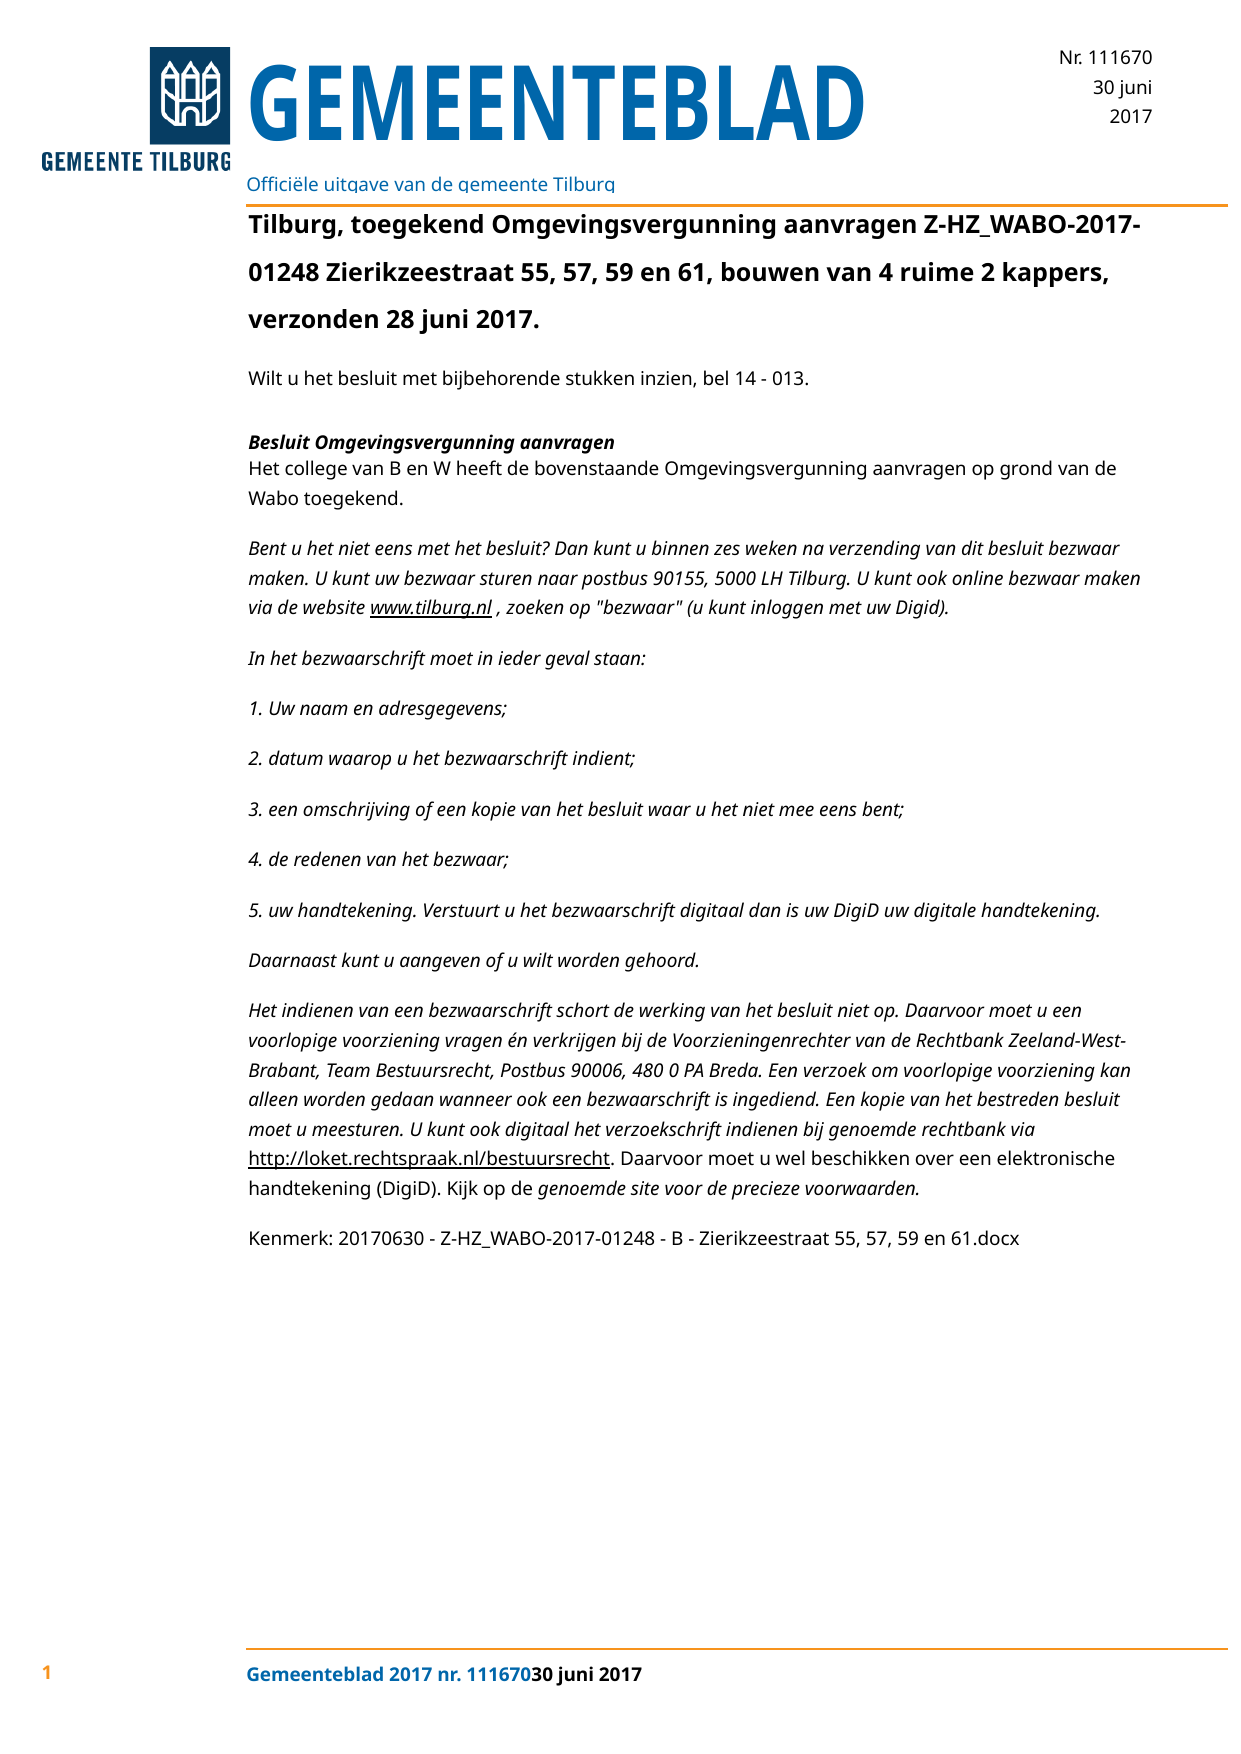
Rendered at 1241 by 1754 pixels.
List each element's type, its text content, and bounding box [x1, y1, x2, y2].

text 5. uw handtekening. Verstuurt u het bezwaarschrift digitaal dan is uw DigiD uw digitale handtekening. [248, 897, 1152, 923]
picture [41, 47, 231, 172]
text In het bezwaarschrift moet in ieder geval staan: [248, 645, 1152, 671]
text Bent u het niet eens met het besluit? Dan kunt u binnen zes weken na verzending van dit besluit bezwaar maken. U kunt uw bezwaar sturen naar postbus 90155, 5000 LH Tilburg. U kunt ook online bezwaar maken via de website www.tilburg.nl , zoeken op "bezwaar" (u kunt inloggen met uw Digid). [248, 535, 1152, 620]
text 2. datum waarop u het bezwaarschrift indient; [248, 746, 1152, 771]
text Tilburg, toegekend Omgevingsvergunning aanvragen Z-HZ_WABO-2017-01248 Zierikzeestraat 55, 57, 59 en 61, bouwen van 4 ruime 2 kappers, verzonden 28 juni 2017. [248, 207, 1152, 336]
text Kenmerk: 20170630 - Z-HZ_WABO-2017-01248 - B - Zierikzeestraat 55, 57, 59 en 61.docx [248, 1226, 1152, 1251]
text 3. een omschrijving of een kopie van het besluit waar u het niet mee eens bent; [248, 796, 1152, 822]
text Daarnaast kunt u aangeven of u wilt worden gehoord. [248, 947, 1152, 973]
text Het indienen van een bezwaarschrift schort de werking van het besluit niet op. Daarvoor moet u een voorlopige voorziening vragen én verkrijgen bij de Voorzieningenrechter van de Rechtbank Zeeland-West-Brabant, Team Bestuursrecht, Postbus 90006, 480 0 PA Breda. Een verzoek om voorlopige voorziening kan alleen worden gedaan wanneer ook een bezwaarschrift is ingediend. Een kopie van het bestreden besluit moet u meesturen. U kunt ook digitaal het verzoekschrift indienen bij genoemde rechtbank via http://loket.rechtspraak.nl/bestuursrecht. Daarvoor moet u wel beschikken over een elektronische handtekening (DigiD). Kijk op de genoemde site voor de precieze voorwaarden. [248, 998, 1152, 1201]
text Besluit Omgevingsvergunning aanvragen [248, 429, 1152, 455]
text Wilt u het besluit met bijbehorende stukken inzien, bel 14 - 013. [248, 366, 1152, 391]
text 4. de redenen van het bezwaar; [248, 846, 1152, 872]
text Het college van B en W heeft de bovenstaande Omgevingsvergunning aanvragen op grond van de Wabo toegekend. [248, 455, 1152, 511]
text 1. Uw naam en adresgegevens; [248, 695, 1152, 721]
